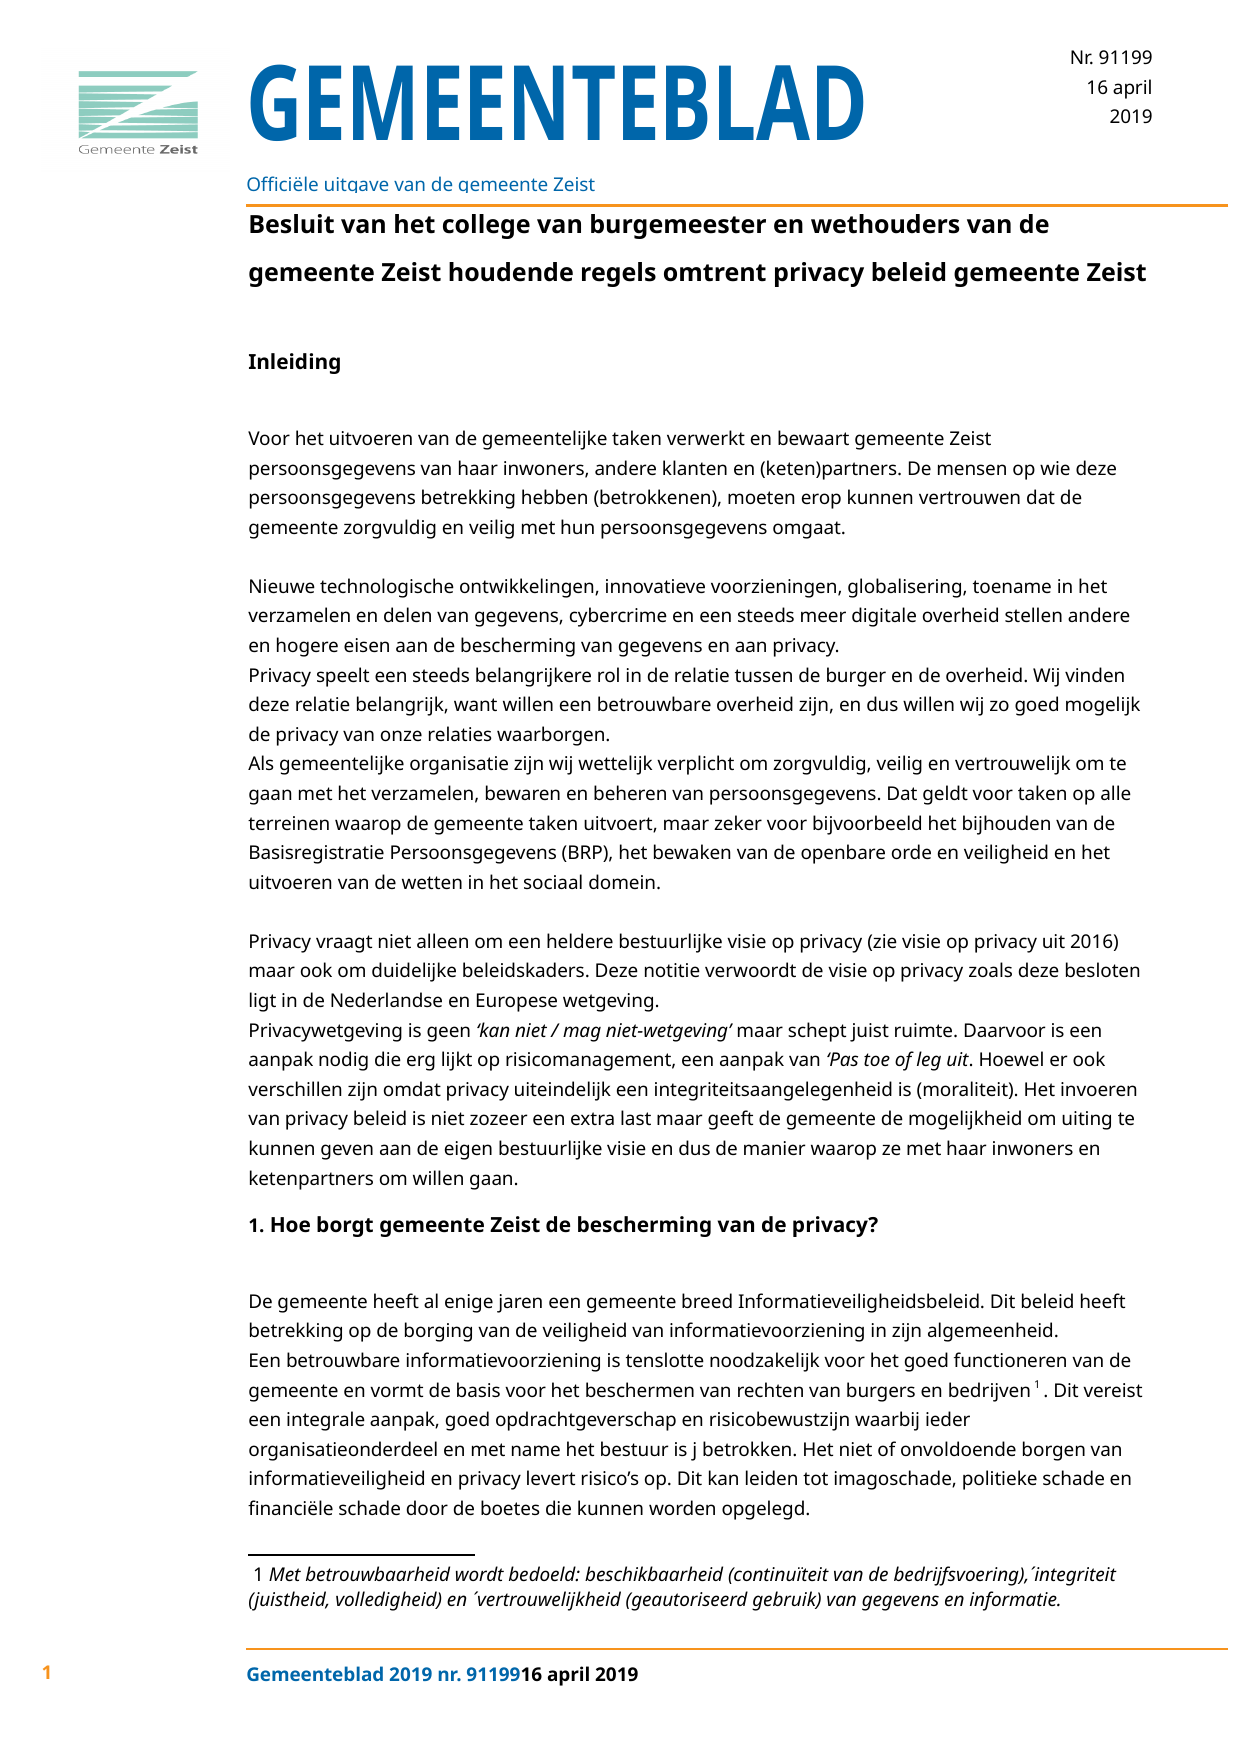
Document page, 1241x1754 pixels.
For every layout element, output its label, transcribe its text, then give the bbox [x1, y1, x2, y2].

text Privacy vraagt niet alleen om een heldere bestuurlijke visie op privacy (zie visie op privacy uit 2016) maar ook om duidelijke beleidskaders. Deze notitie verwoordt de visie op privacy zoals deze besloten ligt in de Nederlandse en Europese wetgeving. [248, 928, 1152, 1013]
text Nieuwe technologische ontwikkelingen, innovatieve voorzieningen, globalisering, toename in het verzamelen en delen van gegevens, cybercrime en een steeds meer digitale overheid stellen andere en hogere eisen aan de bescherming van gegevens en aan privacy. [248, 573, 1152, 658]
text Als gemeentelijke organisatie zijn wij wettelijk verplicht om zorgvuldig, veilig en vertrouwelijk om te gaan met het verzamelen, bewaren en beheren van persoonsgegevens. Dat geldt voor taken op alle terreinen waarop de gemeente taken uitvoert, maar zeker voor bijvoorbeeld het bijhouden van de Basisregistratie Persoonsgegevens (BRP), het bewaken van de openbare orde en veiligheid en het uitvoeren van de wetten in het sociaal domein. [248, 751, 1152, 895]
text 1. Hoe borgt gemeente Zeist de bescherming van de privacy? [248, 1210, 1152, 1239]
text Besluit van het college van burgemeester en wethouders van de gemeente Zeist houdende regels omtrent privacy beleid gemeente Zeist [248, 207, 1152, 288]
text Privacy speelt een steeds belangrijkere rol in de relatie tussen de burger en de overheid. Wij vinden deze relatie belangrijk, want willen een betrouwbare overheid zijn, en dus willen wij zo goed mogelijk de privacy van onze relaties waarborgen. [248, 662, 1152, 747]
picture [41, 47, 231, 172]
text Inleiding [248, 347, 1152, 376]
text Met betrouwbaarheid wordt bedoeld: beschikbaarheid (continuïteit van de bedrijfsvoering),´integriteit (juistheid, volledigheid) en ´vertrouwelijkheid (geautoriseerd gebruik) van gegevens en informatie. [248, 1561, 1152, 1612]
text Voor het uitvoeren van de gemeentelijke taken verwerkt en bewaart gemeente Zeist persoonsgegevens van haar inwoners, andere klanten en (keten)partners. De mensen op wie deze persoonsgegevens betrekking hebben (betrokkenen), moeten erop kunnen vertrouwen dat de gemeente zorgvuldig en veilig met hun persoonsgegevens omgaat. [248, 425, 1152, 540]
text Privacywetgeving is geen ‘kan niet / mag niet-wetgeving’ maar schept juist ruimte. Daarvoor is een aanpak nodig die erg lijkt op risicomanagement, een aanpak van ‘Pas toe of leg uit. Hoewel er ook verschillen zijn omdat privacy uiteindelijk een integriteitsaangelegenheid is (moraliteit). Het invoeren van privacy beleid is niet zozeer een extra last maar geeft de gemeente de mogelijkheid om uiting te kunnen geven aan de eigen bestuurlijke visie en dus de manier waarop ze met haar inwoners en ketenpartners om willen gaan. [248, 1017, 1152, 1191]
text De gemeente heeft al enige jaren een gemeente breed Informatieveiligheidsbeleid. Dit beleid heeft betrekking op de borging van de veiligheid van informatievoorziening in zijn algemeenheid. [248, 1288, 1152, 1343]
text Een betrouwbare informatievoorziening is tenslotte noodzakelijk voor het goed functioneren van de gemeente en vormt de basis voor het beschermen van rechten van burgers en bedrijven. Dit vereist een integrale aanpak, goed opdrachtgeverschap en risicobewustzijn waarbij ieder organisatieonderdeel en met name het bestuur is j betrokken. Het niet of onvoldoende borgen van informatieveiligheid en privacy levert risico’s op. Dit kan leiden tot imagoschade, politieke schade en financiële schade door de boetes die kunnen worden opgelegd. [248, 1347, 1152, 1521]
